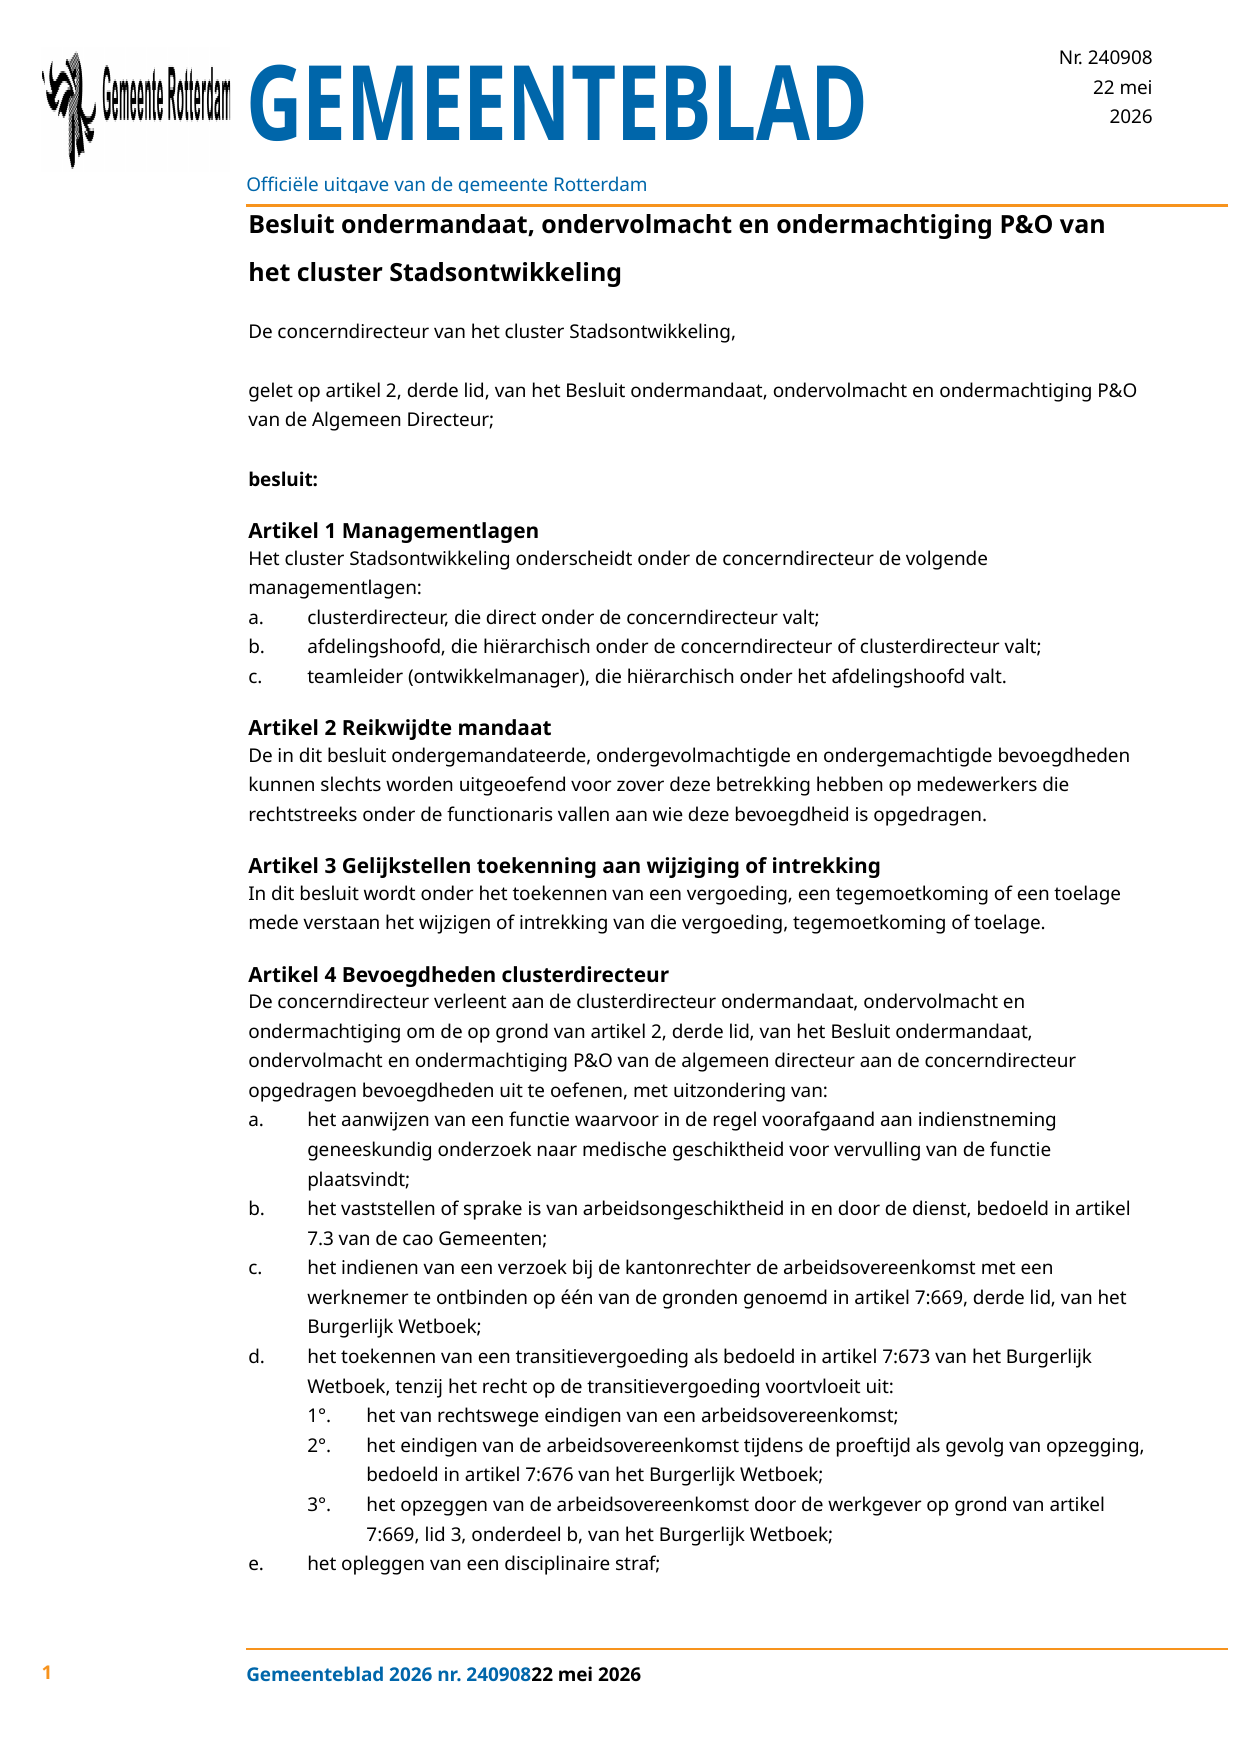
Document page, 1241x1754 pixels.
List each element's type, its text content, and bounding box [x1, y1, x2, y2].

text In dit besluit wordt onder het toekennen van een vergoeding, een tegemoetkoming of een toelage mede verstaan het wijzigen of intrekking van die vergoeding, tegemoetkoming of toelage. [248, 880, 1152, 935]
list het van rechtswege eindigen van een arbeidsovereenkomst; [307, 1402, 1152, 1428]
list het opzeggen van de arbeidsovereenkomst door de werkgever op grond van artikel 7:669, lid 3, onderdeel b, van het Burgerlijk Wetboek; [307, 1491, 1152, 1547]
text Het cluster Stadsontwikkeling onderscheidt onder de concerndirecteur de volgende managementlagen: [248, 545, 1152, 600]
list het opleggen van een disciplinaire straf; [248, 1550, 1152, 1576]
list het toekennen van een transitievergoeding als bedoeld in artikel 7:673 van het Burgerlijk Wetboek, tenzij het recht op de transitievergoeding voortvloeit uit: [248, 1343, 1152, 1399]
text De in dit besluit ondergemandateerde, ondergevolmachtigde en ondergemachtigde bevoegdheden kunnen slechts worden uitgeoefend voor zover deze betrekking hebben op medewerkers die rechtstreeks onder de functionaris vallen aan wie deze bevoegdheid is opgedragen. [248, 742, 1152, 827]
text Artikel 4 Bevoegdheden clusterdirecteur [248, 960, 1152, 988]
text Artikel 3 Gelijkstellen toekenning aan wijziging of intrekking [248, 851, 1152, 880]
text besluit: [248, 466, 1152, 492]
list het eindigen van de arbeidsovereenkomst tijdens de proeftijd als gevolg van opzegging, bedoeld in artikel 7:676 van het Burgerlijk Wetboek; [307, 1432, 1152, 1487]
list het aanwijzen van een functie waarvoor in de regel voorafgaand aan indienstneming geneeskundig onderzoek naar medische geschiktheid voor vervulling van de functie plaatsvindt; [248, 1107, 1152, 1192]
text De concerndirecteur van het cluster Stadsontwikkeling, [248, 318, 1152, 344]
text gelet op artikel 2, derde lid, van het Besluit ondermandaat, ondervolmacht en ondermachtiging P&O van de Algemeen Directeur; [248, 377, 1152, 432]
text De concerndirecteur verleent aan de clusterdirecteur ondermandaat, ondervolmacht en ondermachtiging om de op grond van artikel 2, derde lid, van het Besluit ondermandaat, ondervolmacht en ondermachtiging P&O van de algemeen directeur aan de concerndirecteur opgedragen bevoegdheden uit te oefenen, met uitzondering van: [248, 988, 1152, 1103]
list het vaststellen of sprake is van arbeidsongeschiktheid in en door de dienst, bedoeld in artikel 7.3 van de cao Gemeenten; [248, 1195, 1152, 1251]
list teamleider (ontwikkelmanager), die hiërarchisch onder het afdelingshoofd valt. [248, 663, 1152, 689]
list afdelingshoofd, die hiërarchisch onder de concerndirecteur of clusterdirecteur valt; [248, 633, 1152, 659]
list het indienen van een verzoek bij de kantonrechter de arbeidsovereenkomst met een werknemer te ontbinden op één van de gronden genoemd in artikel 7:669, derde lid, van het Burgerlijk Wetboek; [248, 1254, 1152, 1339]
text Artikel 1 Managementlagen [248, 516, 1152, 545]
text Artikel 2 Reikwijdte mandaat [248, 713, 1152, 742]
list clusterdirecteur, die direct onder de concerndirecteur valt; [248, 604, 1152, 629]
picture [41, 47, 231, 172]
text Besluit ondermandaat, ondervolmacht en ondermachtiging P&O van het cluster Stadsontwikkeling [248, 207, 1152, 288]
